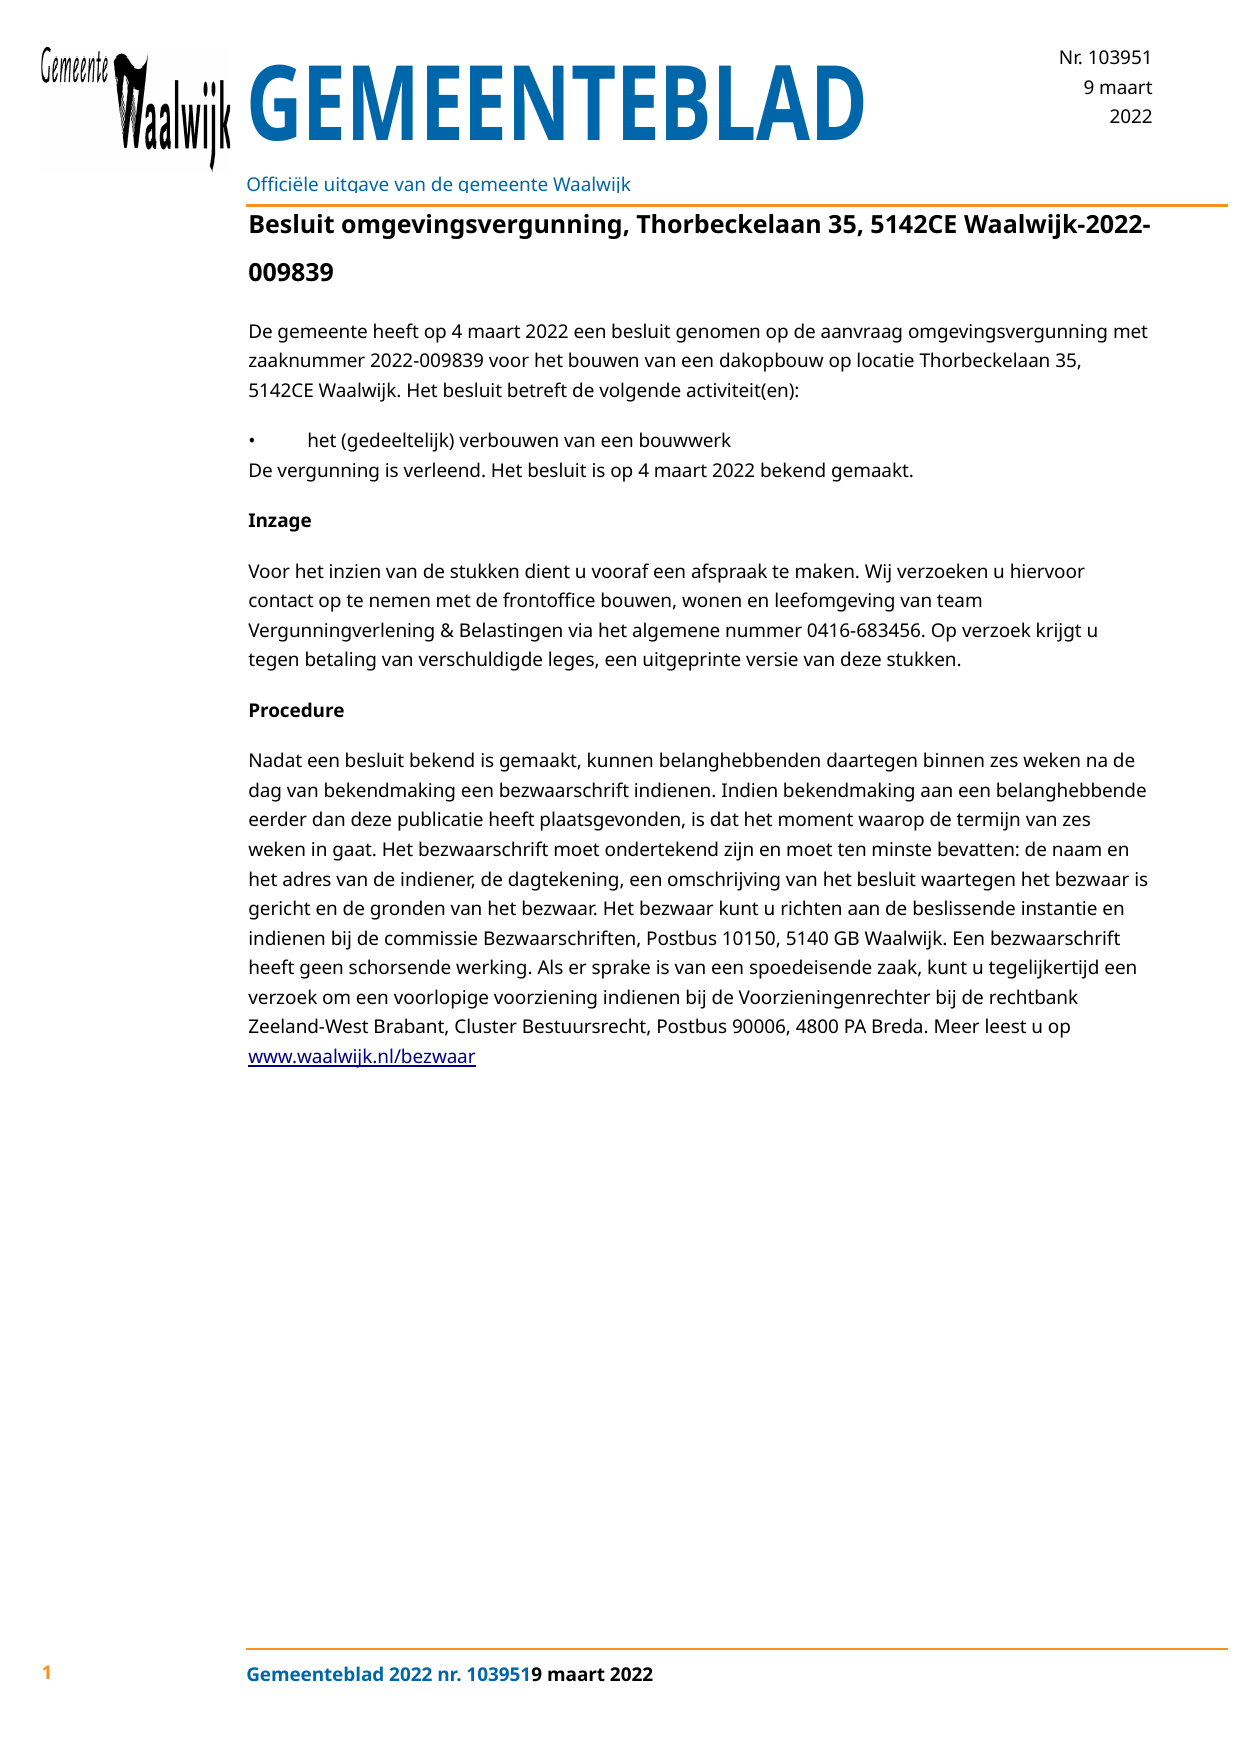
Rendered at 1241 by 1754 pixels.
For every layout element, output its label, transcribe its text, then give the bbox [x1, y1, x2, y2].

text Voor het inzien van de stukken dient u vooraf een afspraak te maken. Wij verzoeken u hiervoor contact op te nemen met de frontoffice bouwen, wonen en leefomgeving van team Vergunningverlening & Belastingen via het algemene nummer 0416-683456. Op verzoek krijgt u tegen betaling van verschuldigde leges, een uitgeprinte versie van deze stukken. [248, 558, 1152, 672]
text De gemeente heeft op 4 maart 2022 een besluit genomen op de aanvraag omgevingsvergunning met zaaknummer 2022-009839 voor het bouwen van een dakopbouw op locatie Thorbeckelaan 35, 5142CE Waalwijk. Het besluit betreft de volgende activiteit(en): [248, 318, 1152, 403]
text Inzage [248, 507, 1152, 533]
text De vergunning is verleend. Het besluit is op 4 maart 2022 bekend gemaakt. [248, 457, 1152, 483]
list het (gedeeltelijk) verbouwen van een bouwwerk [248, 427, 1152, 453]
picture [41, 47, 231, 172]
text Nadat een besluit bekend is gemaakt, kunnen belanghebbenden daartegen binnen zes weken na de dag van bekendmaking een bezwaarschrift indienen. Indien bekendmaking aan een belanghebbende eerder dan deze publicatie heeft plaatsgevonden, is dat het moment waarop de termijn van zes weken in gaat. Het bezwaarschrift moet ondertekend zijn en moet ten minste bevatten: de naam en het adres van de indiener, de dagtekening, een omschrijving van het besluit waartegen het bezwaar is gericht en de gronden van het bezwaar. Het bezwaar kunt u richten aan de beslissende instantie en indienen bij de commissie Bezwaarschriften, Postbus 10150, 5140 GB Waalwijk. Een bezwaarschrift heeft geen schorsende werking. Als er sprake is van een spoedeisende zaak, kunt u tegelijkertijd een verzoek om een voorlopige voorziening indienen bij de Voorzieningenrechter bij de rechtbank Zeeland-West Brabant, Cluster Bestuursrecht, Postbus 90006, 4800 PA Breda. Meer leest u op www.waalwijk.nl/bezwaar [248, 747, 1152, 1069]
text Besluit omgevingsvergunning, Thorbeckelaan 35, 5142CE Waalwijk-2022-009839 [248, 207, 1152, 288]
text Procedure [248, 697, 1152, 723]
